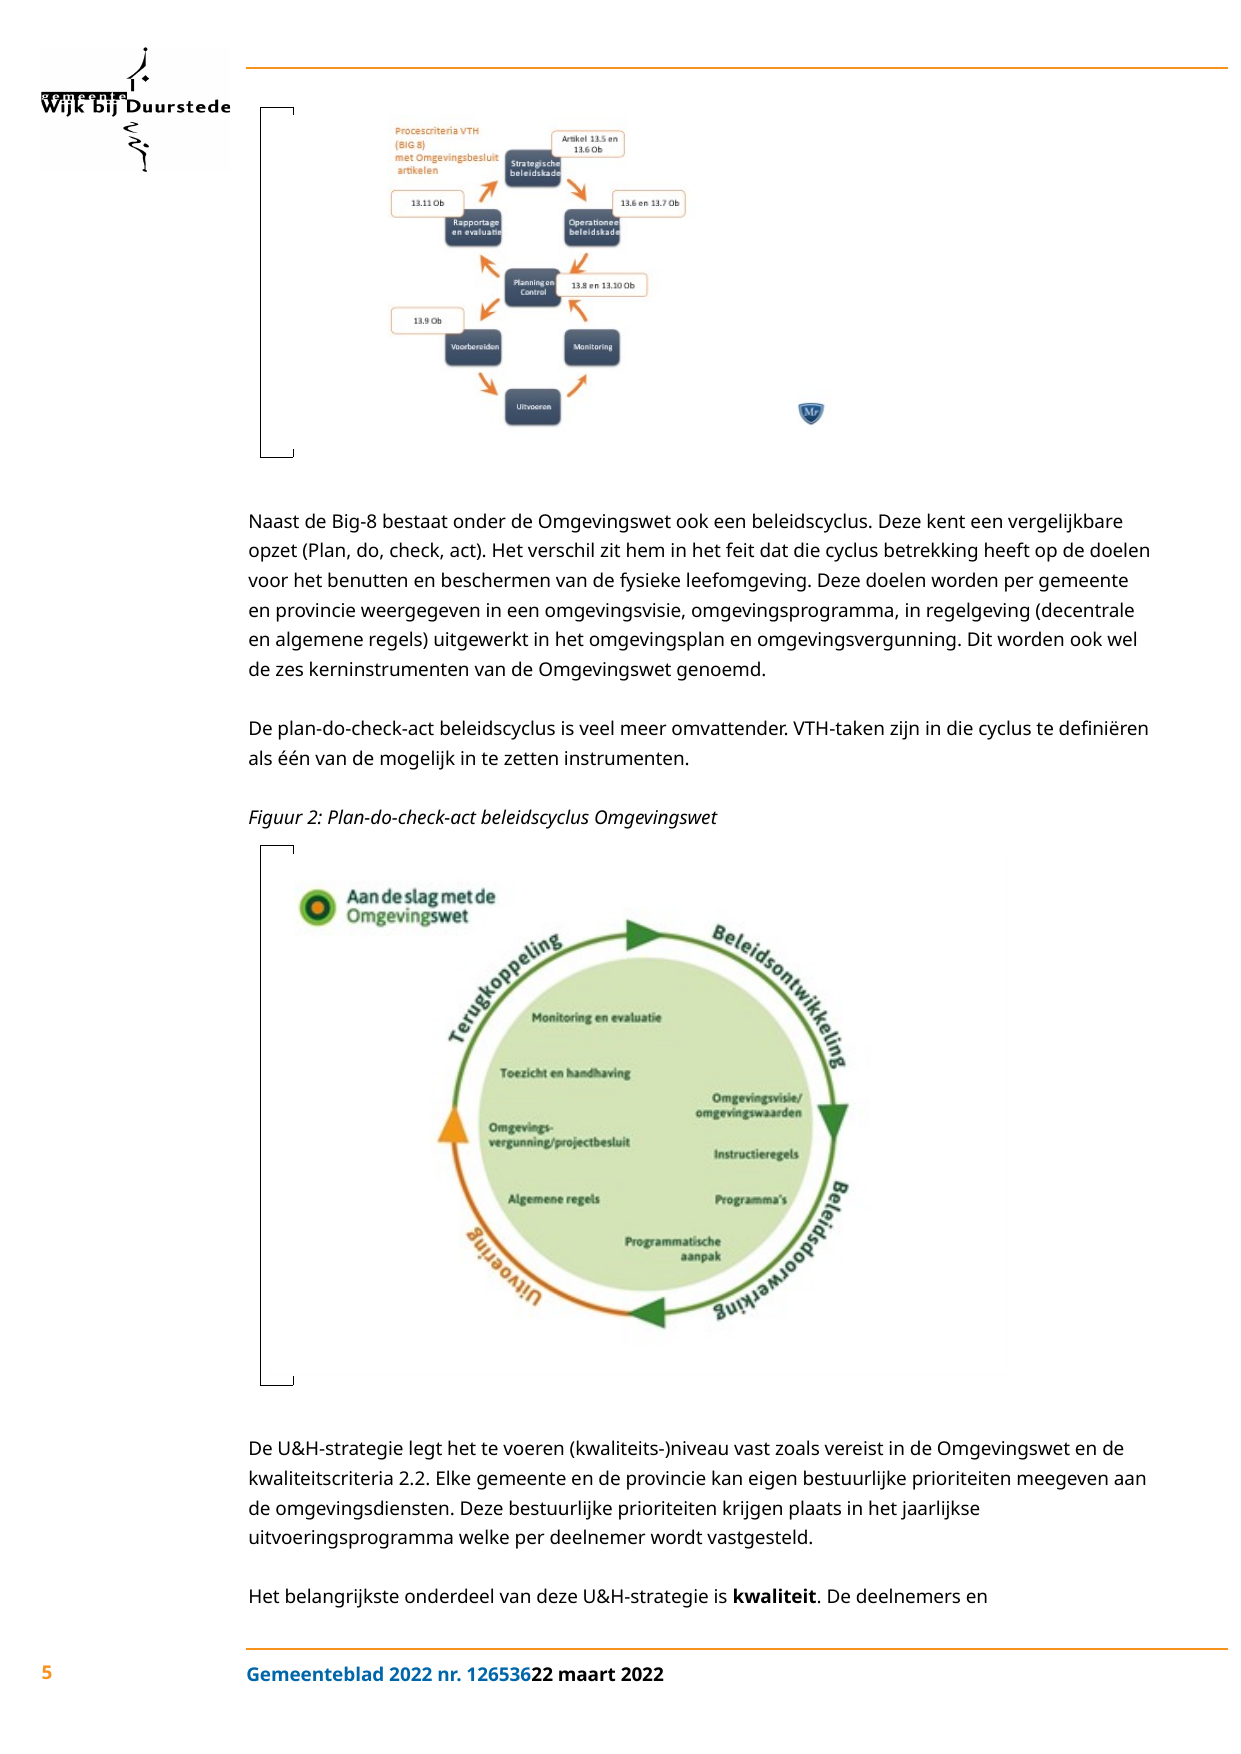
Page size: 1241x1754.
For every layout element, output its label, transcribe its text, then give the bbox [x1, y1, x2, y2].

text De U&H-strategie legt het te voeren (kwaliteits-)niveau vast zoals vereist in de Omgevingswet en de kwaliteitscriteria 2.2. Elke gemeente en de provincie kan eigen bestuurlijke prioriteiten meegeven aan de omgevingsdiensten. Deze bestuurlijke prioriteiten krijgen plaats in het jaarlijkse uitvoeringsprogramma welke per deelnemer wordt vastgesteld. [248, 1436, 1152, 1550]
picture [41, 47, 231, 172]
text Het belangrijkste onderdeel van deze U&H-strategie is kwaliteit. De deelnemers en [248, 1583, 1152, 1609]
text De plan-do-check-act beleidscyclus is veel meer omvattender. VTH-taken zijn in die cyclus te definiëren als één van de mogelijk in te zetten instrumenten. [248, 715, 1152, 770]
picture [268, 115, 860, 449]
text Figuur 2: Plan-do-check-act beleidscyclus Omgevingswet [248, 804, 1152, 829]
picture [268, 854, 1008, 1376]
text Naast de Big-8 bestaat onder de Omgevingswet ook een beleidscyclus. Deze kent een vergelijkbare opzet (Plan, do, check, act). Het verschil zit hem in het feit dat die cyclus betrekking heeft op de doelen voor het benutten en beschermen van de fysieke leefomgeving. Deze doelen worden per gemeente en provincie weergegeven in een omgevingsvisie, omgevingsprogramma, in regelgeving (decentrale en algemene regels) uitgewerkt in het omgevingsplan en omgevingsvergunning. Dit worden ook wel de zes kerninstrumenten van de Omgevingswet genoemd. [248, 508, 1152, 682]
